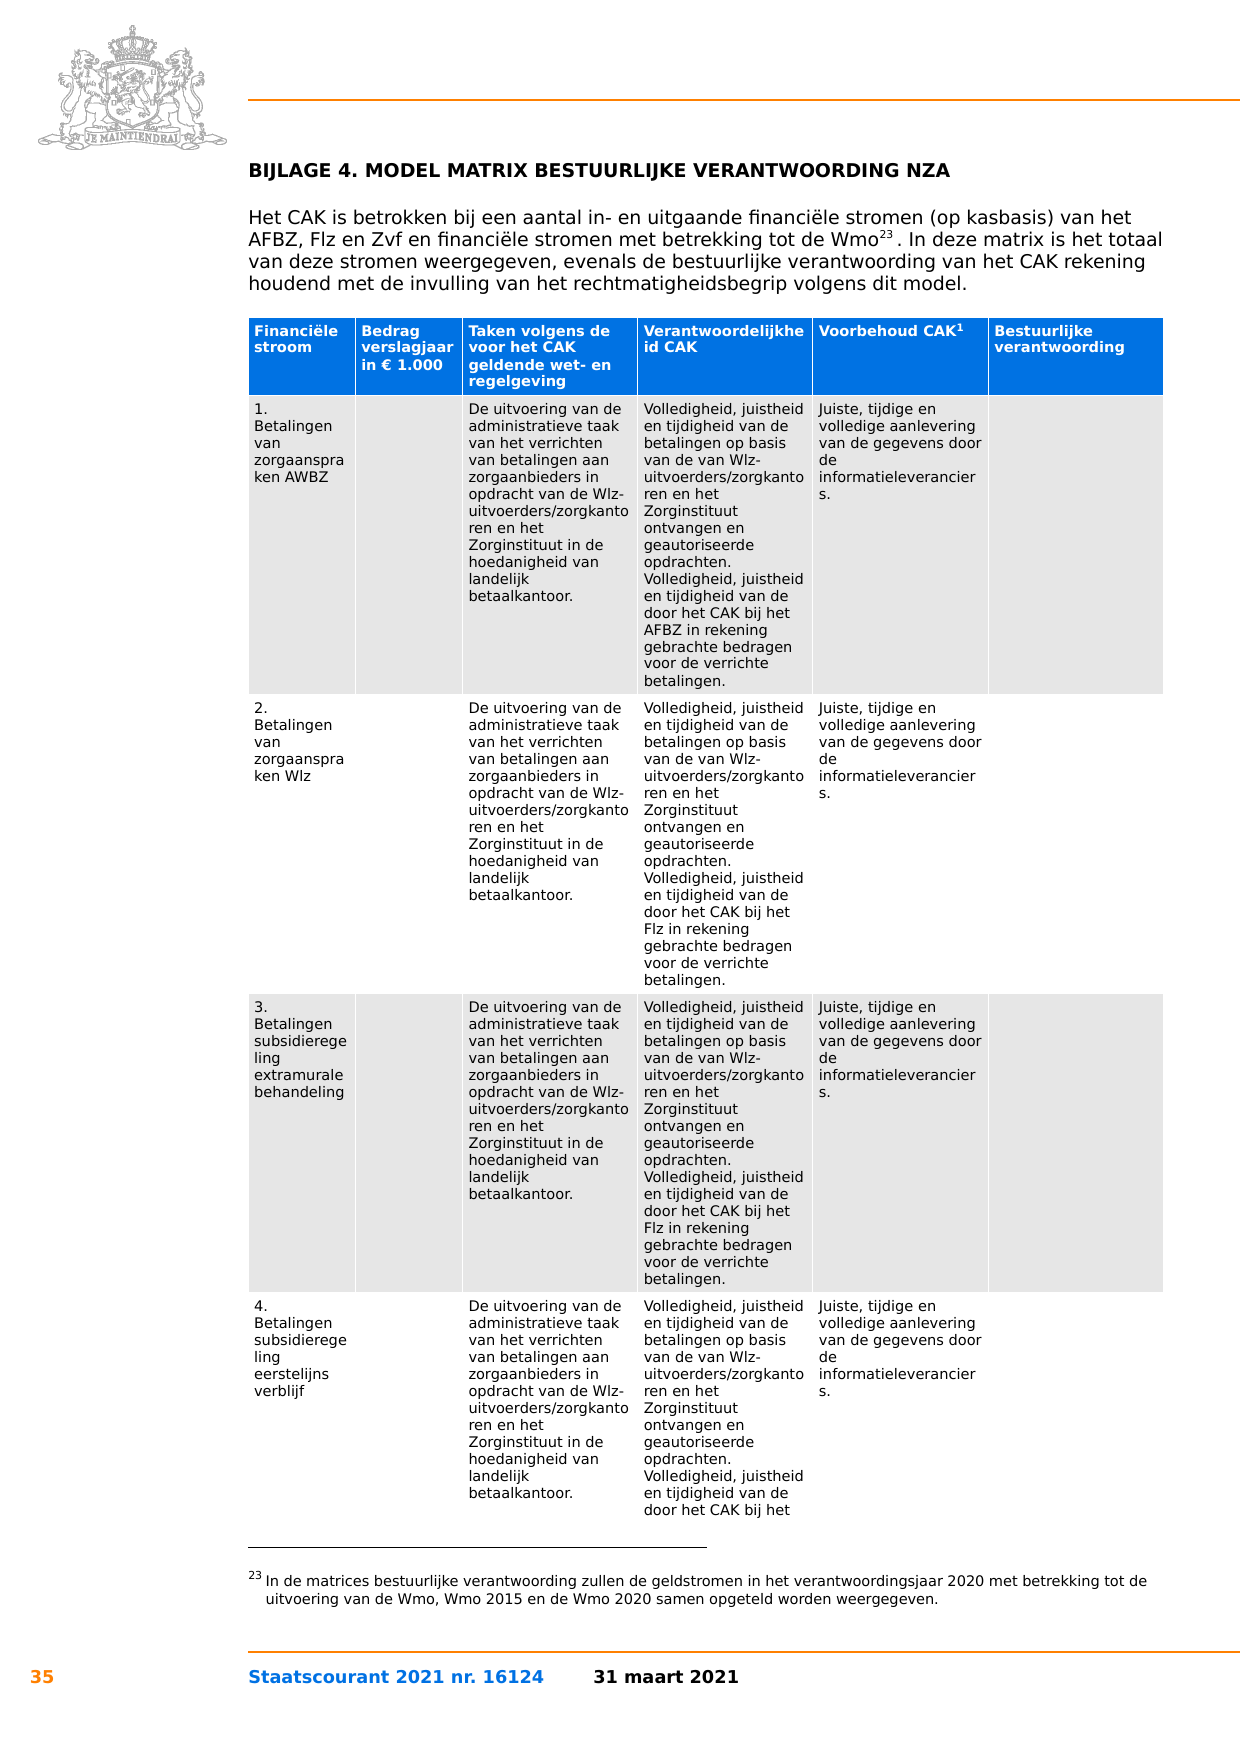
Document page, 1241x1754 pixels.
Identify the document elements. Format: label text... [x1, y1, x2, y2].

table_cell 2. Betalingen van zorgaanspraken Wlz [249, 695, 355, 993]
table_cell [989, 396, 1163, 694]
table_cell [356, 695, 462, 993]
table_cell Juiste, tijdige en volledige aanlevering van de gegevens door de informatieleveranciers. [813, 1293, 988, 1523]
table_cell Volledigheid, juistheid en tijdigheid van de betalingen op basis van de van Wlz-uitvoerders/zorgkantoren en het Zorginstituut ontvangen en geautoriseerde opdrachten. Volledigheid, juistheid en tijdigheid van de door het CAK bij het AFBZ in rekening gebrachte bedragen voor de verrichte betalingen. [638, 396, 812, 694]
table_cell De uitvoering van de administratieve taak van het verrichten van betalingen aan zorgaanbieders in opdracht van de Wlz-uitvoerders/zorgkantoren en het Zorginstituut in de hoedanigheid van landelijk betaalkantoor. [463, 1293, 637, 1523]
table_cell Volledigheid, juistheid en tijdigheid van de betalingen op basis van de van Wlz-uitvoerders/zorgkantoren en het Zorginstituut ontvangen en geautoriseerde opdrachten. Volledigheid, juistheid en tijdigheid van de door het CAK bij het Flz in rekening gebrachte bedragen voor de verrichte betalingen. [638, 695, 812, 993]
table_header Bedrag verslagjaar in € 1.000 [356, 318, 462, 395]
table_cell [989, 994, 1163, 1292]
table_cell [356, 1293, 462, 1523]
table_cell 1. Betalingen van zorgaanspraken AWBZ [249, 396, 355, 694]
table_header Bestuurlijke verantwoording [989, 318, 1163, 395]
table_cell Juiste, tijdige en volledige aanlevering van de gegevens door de informatieleveranciers. [813, 994, 988, 1292]
subtitle BIJLAGE 4. MODEL MATRIX BESTUURLIJKE VERANTWOORDING NZA [248, 160, 1163, 182]
text In de matrices bestuurlijke verantwoording zullen de geldstromen in het verantwoordingsjaar 2020 met betrekking tot de uitvoering van de Wmo, Wmo 2015 en de Wmo 2020 samen opgeteld worden weergegeven. [248, 1569, 1163, 1608]
table_cell 3. Betalingen subsidieregeling extramurale behandeling [249, 994, 355, 1292]
table_cell 4. Betalingen subsidieregeling eerstelijns verblijf [249, 1293, 355, 1523]
table_cell De uitvoering van de administratieve taak van het verrichten van betalingen aan zorgaanbieders in opdracht van de Wlz-uitvoerders/zorgkantoren en het Zorginstituut in de hoedanigheid van landelijk betaalkantoor. [463, 994, 637, 1292]
table_cell Volledigheid, juistheid en tijdigheid van de betalingen op basis van de van Wlz-uitvoerders/zorgkantoren en het Zorginstituut ontvangen en geautoriseerde opdrachten. Volledigheid, juistheid en tijdigheid van de door het CAK bij het [638, 1293, 812, 1523]
table_cell [356, 396, 462, 694]
table_cell De uitvoering van de administratieve taak van het verrichten van betalingen aan zorgaanbieders in opdracht van de Wlz-uitvoerders/zorgkantoren en het Zorginstituut in de hoedanigheid van landelijk betaalkantoor. [463, 695, 637, 993]
table_header Voorbehoud CAK1 [813, 318, 988, 395]
table_header Financiële stroom [249, 318, 355, 395]
text Het CAK is betrokken bij een aantal in- en uitgaande financiële stromen (op kasbasis) van het AFBZ, Flz en Zvf en financiële stromen met betrekking tot de Wmo. In deze matrix is het totaal van deze stromen weergegeven, evenals de bestuurlijke verantwoording van het CAK rekening houdend met de invulling van het rechtmatigheidsbegrip volgens dit model. [248, 207, 1163, 295]
table_cell [989, 1293, 1163, 1523]
table_cell Volledigheid, juistheid en tijdigheid van de betalingen op basis van de van Wlz-uitvoerders/zorgkantoren en het Zorginstituut ontvangen en geautoriseerde opdrachten. Volledigheid, juistheid en tijdigheid van de door het CAK bij het Flz in rekening gebrachte bedragen voor de verrichte betalingen. [638, 994, 812, 1292]
table_cell De uitvoering van de administratieve taak van het verrichten van betalingen aan zorgaanbieders in opdracht van de Wlz-uitvoerders/zorgkantoren en het Zorginstituut in de hoedanigheid van landelijk betaalkantoor. [463, 396, 637, 694]
table_cell Juiste, tijdige en volledige aanlevering van de gegevens door de informatieleveranciers. [813, 695, 988, 993]
table_cell Juiste, tijdige en volledige aanlevering van de gegevens door de informatieleveranciers. [813, 396, 988, 694]
table_cell [356, 994, 462, 1292]
table_header Verantwoordelijkheid CAK [638, 318, 812, 395]
table_cell [989, 695, 1163, 993]
picture [38, 25, 227, 150]
table_header Taken volgens de voor het CAK geldende wet- en regelgeving [463, 318, 637, 395]
